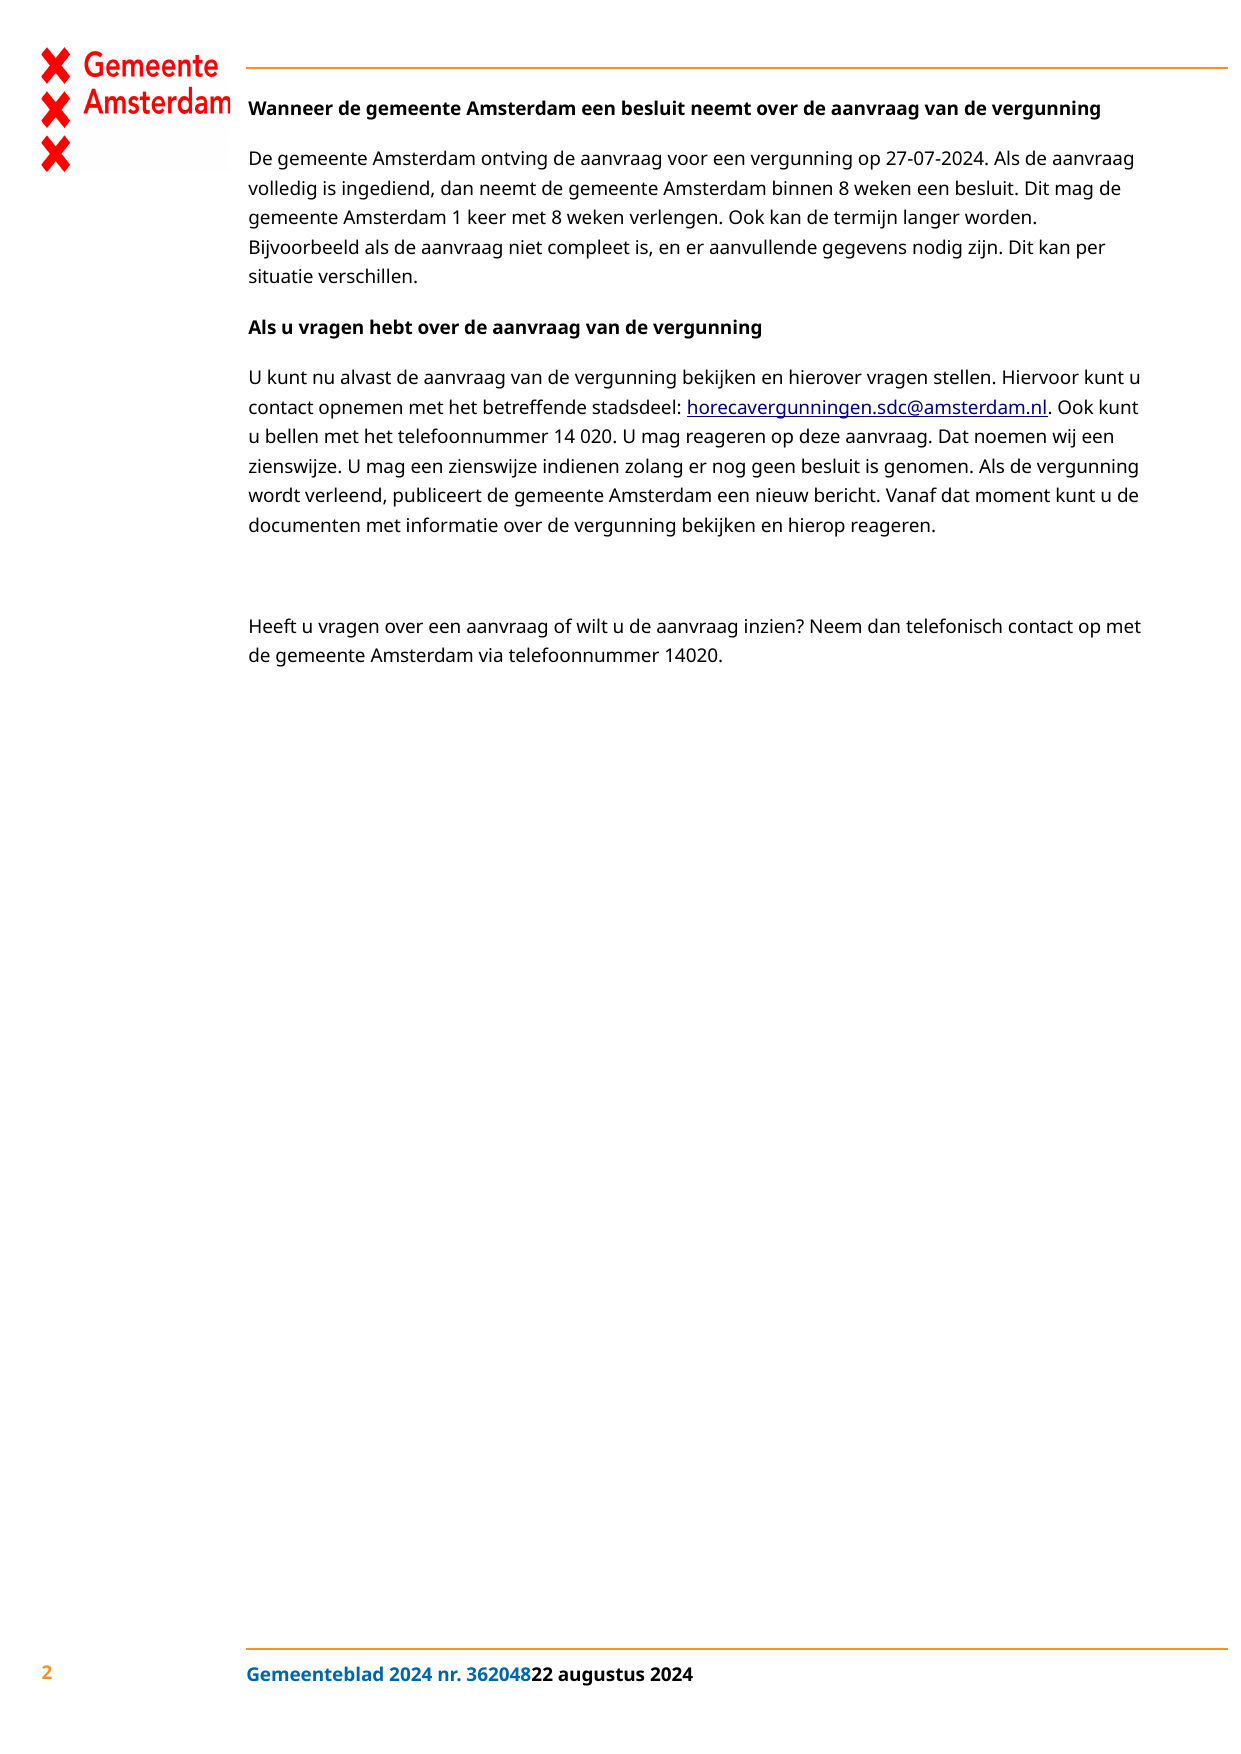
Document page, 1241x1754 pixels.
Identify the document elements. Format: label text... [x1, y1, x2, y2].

text Wanneer de gemeente Amsterdam een besluit neemt over de aanvraag van de vergunning [248, 95, 1152, 121]
picture [41, 47, 231, 172]
text Heeft u vragen over een aanvraag of wilt u de aanvraag inzien? Neem dan telefonisch contact op met de gemeente Amsterdam via telefoonnummer 14020. [248, 613, 1152, 668]
text De gemeente Amsterdam ontving de aanvraag voor een vergunning op 27-07-2024. Als de aanvraag volledig is ingediend, dan neemt de gemeente Amsterdam binnen 8 weken een besluit. Dit mag de gemeente Amsterdam 1 keer met 8 weken verlengen. Ook kan de termijn langer worden. Bijvoorbeeld als de aanvraag niet compleet is, en er aanvullende gegevens nodig zijn. Dit kan per situatie verschillen. [248, 145, 1152, 289]
text Als u vragen hebt over de aanvraag van de vergunning [248, 314, 1152, 340]
text U kunt nu alvast de aanvraag van de vergunning bekijken en hierover vragen stellen. Hiervoor kunt u contact opnemen met het betreffende stadsdeel: horecavergunningen.sdc@amsterdam.nl. Ook kunt u bellen met het telefoonnummer 14 020. U mag reageren op deze aanvraag. Dat noemen wij een zienswijze. U mag een zienswijze indienen zolang er nog geen besluit is genomen. Als de vergunning wordt verleend, publiceert de gemeente Amsterdam een nieuw bericht. Vanaf dat moment kunt u de documenten met informatie over de vergunning bekijken en hierop reageren. [248, 364, 1152, 538]
